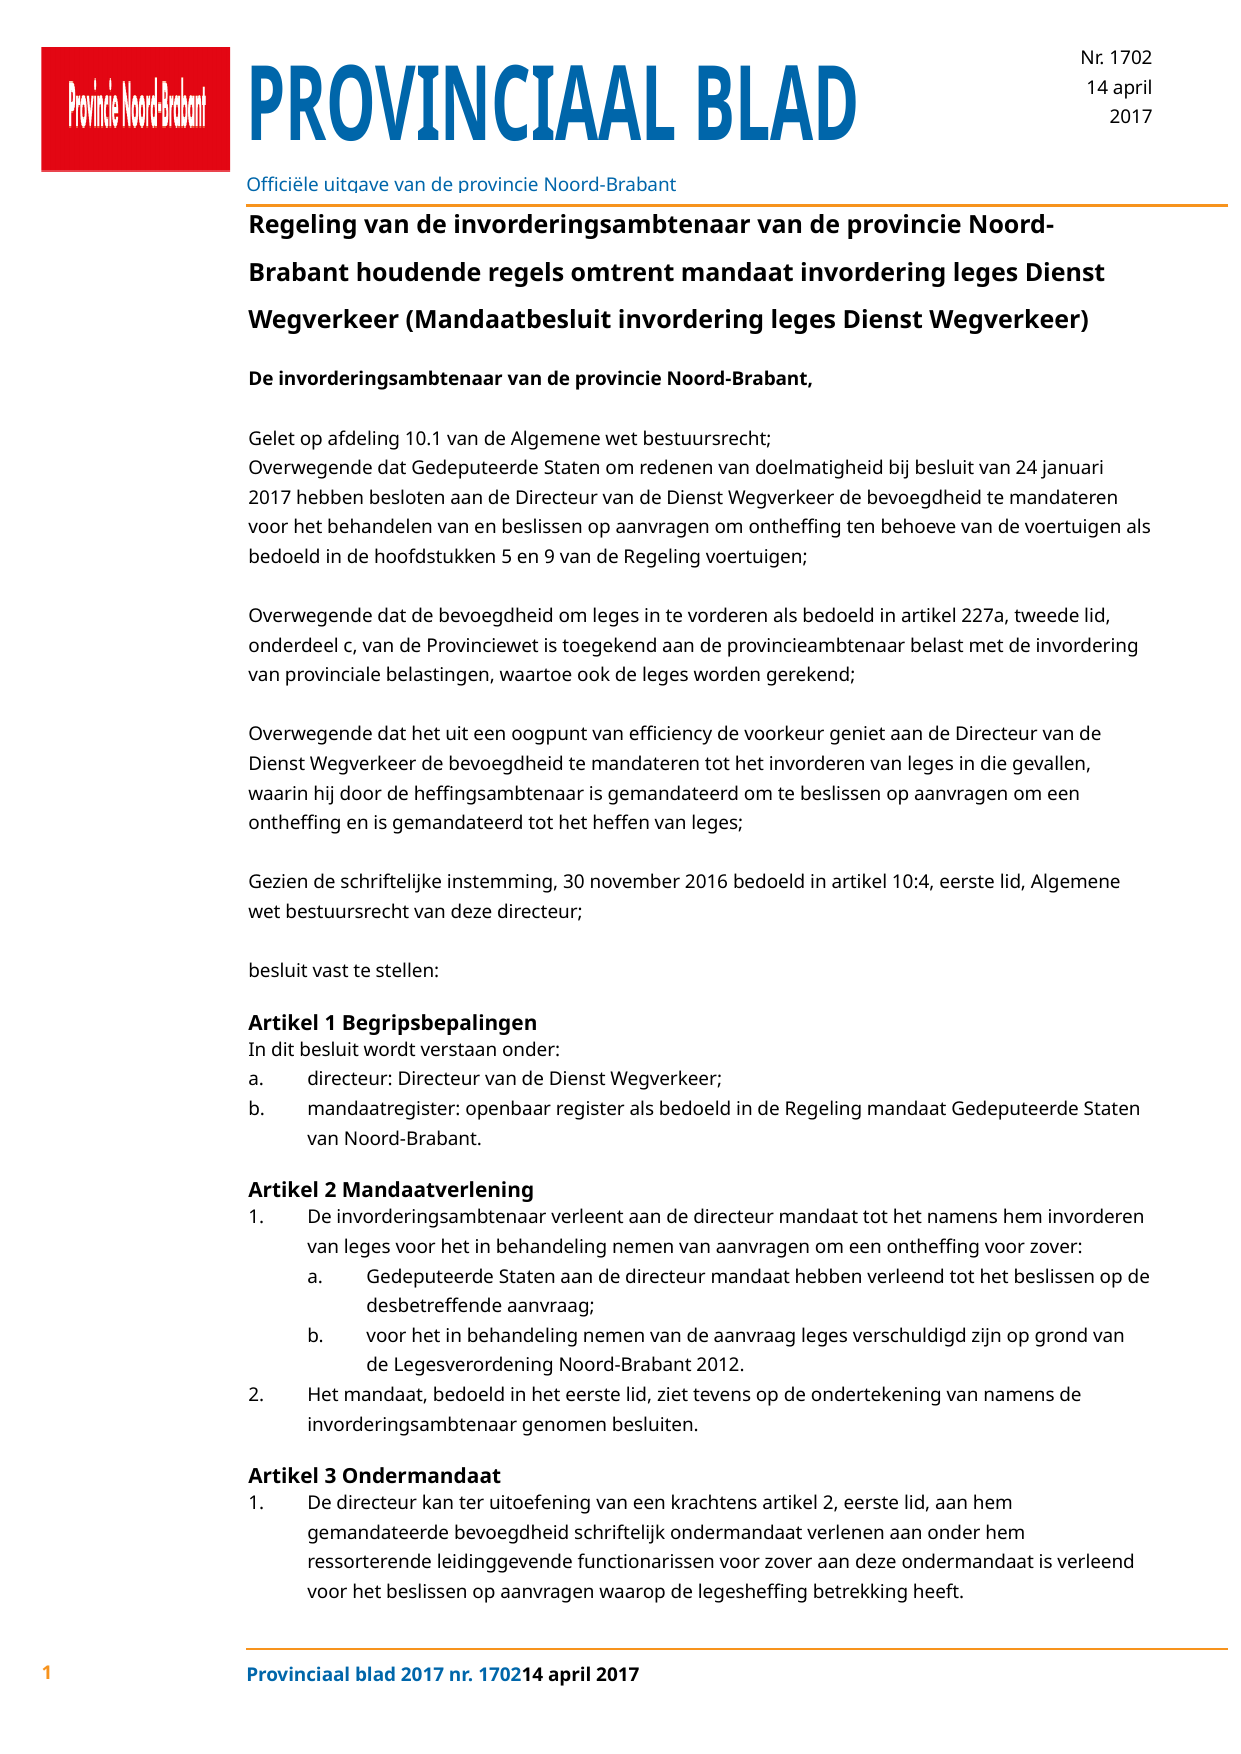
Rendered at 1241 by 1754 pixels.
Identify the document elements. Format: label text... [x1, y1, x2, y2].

text Artikel 2 Mandaatverlening [248, 1175, 1152, 1204]
list Het mandaat, bedoeld in het eerste lid, ziet tevens op de ondertekening van namens de invorderingsambtenaar genomen besluiten. [248, 1381, 1152, 1436]
list De invorderingsambtenaar verleent aan de directeur mandaat tot het namens hem invorderen van leges voor het in behandeling nemen van aanvragen om een ontheffing voor zover: [248, 1204, 1152, 1259]
list Gedeputeerde Staten aan de directeur mandaat hebben verleend tot het beslissen op de desbetreffende aanvraag; [307, 1263, 1152, 1318]
text Artikel 1 Begripsbepalingen [248, 1008, 1152, 1036]
text Gezien de schriftelijke instemming, 30 november 2016 bedoeld in artikel 10:4, eerste lid, Algemene wet bestuursrecht van deze directeur; [248, 868, 1152, 924]
list mandaatregister: openbaar register als bedoeld in de Regeling mandaat Gedeputeerde Staten van Noord-Brabant. [248, 1095, 1152, 1151]
list directeur: Directeur van de Dienst Wegverkeer; [248, 1066, 1152, 1091]
list voor het in behandeling nemen van de aanvraag leges verschuldigd zijn op grond van de Legesverordening Noord-Brabant 2012. [307, 1322, 1152, 1377]
text De invorderingsambtenaar van de provincie Noord-Brabant, [248, 366, 1152, 391]
list De directeur kan ter uitoefening van een krachtens artikel 2, eerste lid, aan hem gemandateerde bevoegdheid schriftelijk ondermandaat verlenen aan onder hem ressorterende leidinggevende functionarissen voor zover aan deze ondermandaat is verleend voor het beslissen op aanvragen waarop de legesheffing betrekking heeft. [248, 1489, 1152, 1604]
text Overwegende dat de bevoegdheid om leges in te vorderen als bedoeld in artikel 227a, tweede lid, onderdeel c, van de Provinciewet is toegekend aan de provincieambtenaar belast met de invordering van provinciale belastingen, waartoe ook de leges worden gerekend; [248, 602, 1152, 687]
picture [41, 47, 231, 172]
text Regeling van de invorderingsambtenaar van de provincie Noord-Brabant houdende regels omtrent mandaat invordering leges Dienst Wegverkeer (Mandaatbesluit invordering leges Dienst Wegverkeer) [248, 207, 1152, 336]
text In dit besluit wordt verstaan onder: [248, 1036, 1152, 1062]
text Gelet op afdeling 10.1 van de Algemene wet bestuursrecht; [248, 425, 1152, 450]
text Artikel 3 Ondermandaat [248, 1461, 1152, 1489]
text Overwegende dat het uit een oogpunt van efficiency de voorkeur geniet aan de Directeur van de Dienst Wegverkeer de bevoegdheid te mandateren tot het invorderen van leges in die gevallen, waarin hij door de heffingsambtenaar is gemandateerd om te beslissen op aanvragen om een ontheffing en is gemandateerd tot het heffen van leges; [248, 721, 1152, 835]
text besluit vast te stellen: [248, 957, 1152, 983]
text Overwegende dat Gedeputeerde Staten om redenen van doelmatigheid bij besluit van 24 januari 2017 hebben besloten aan de Directeur van de Dienst Wegverkeer de bevoegdheid te mandateren voor het behandelen van en beslissen op aanvragen om ontheffing ten behoeve van de voertuigen als bedoeld in de hoofdstukken 5 en 9 van de Regeling voertuigen; [248, 454, 1152, 569]
